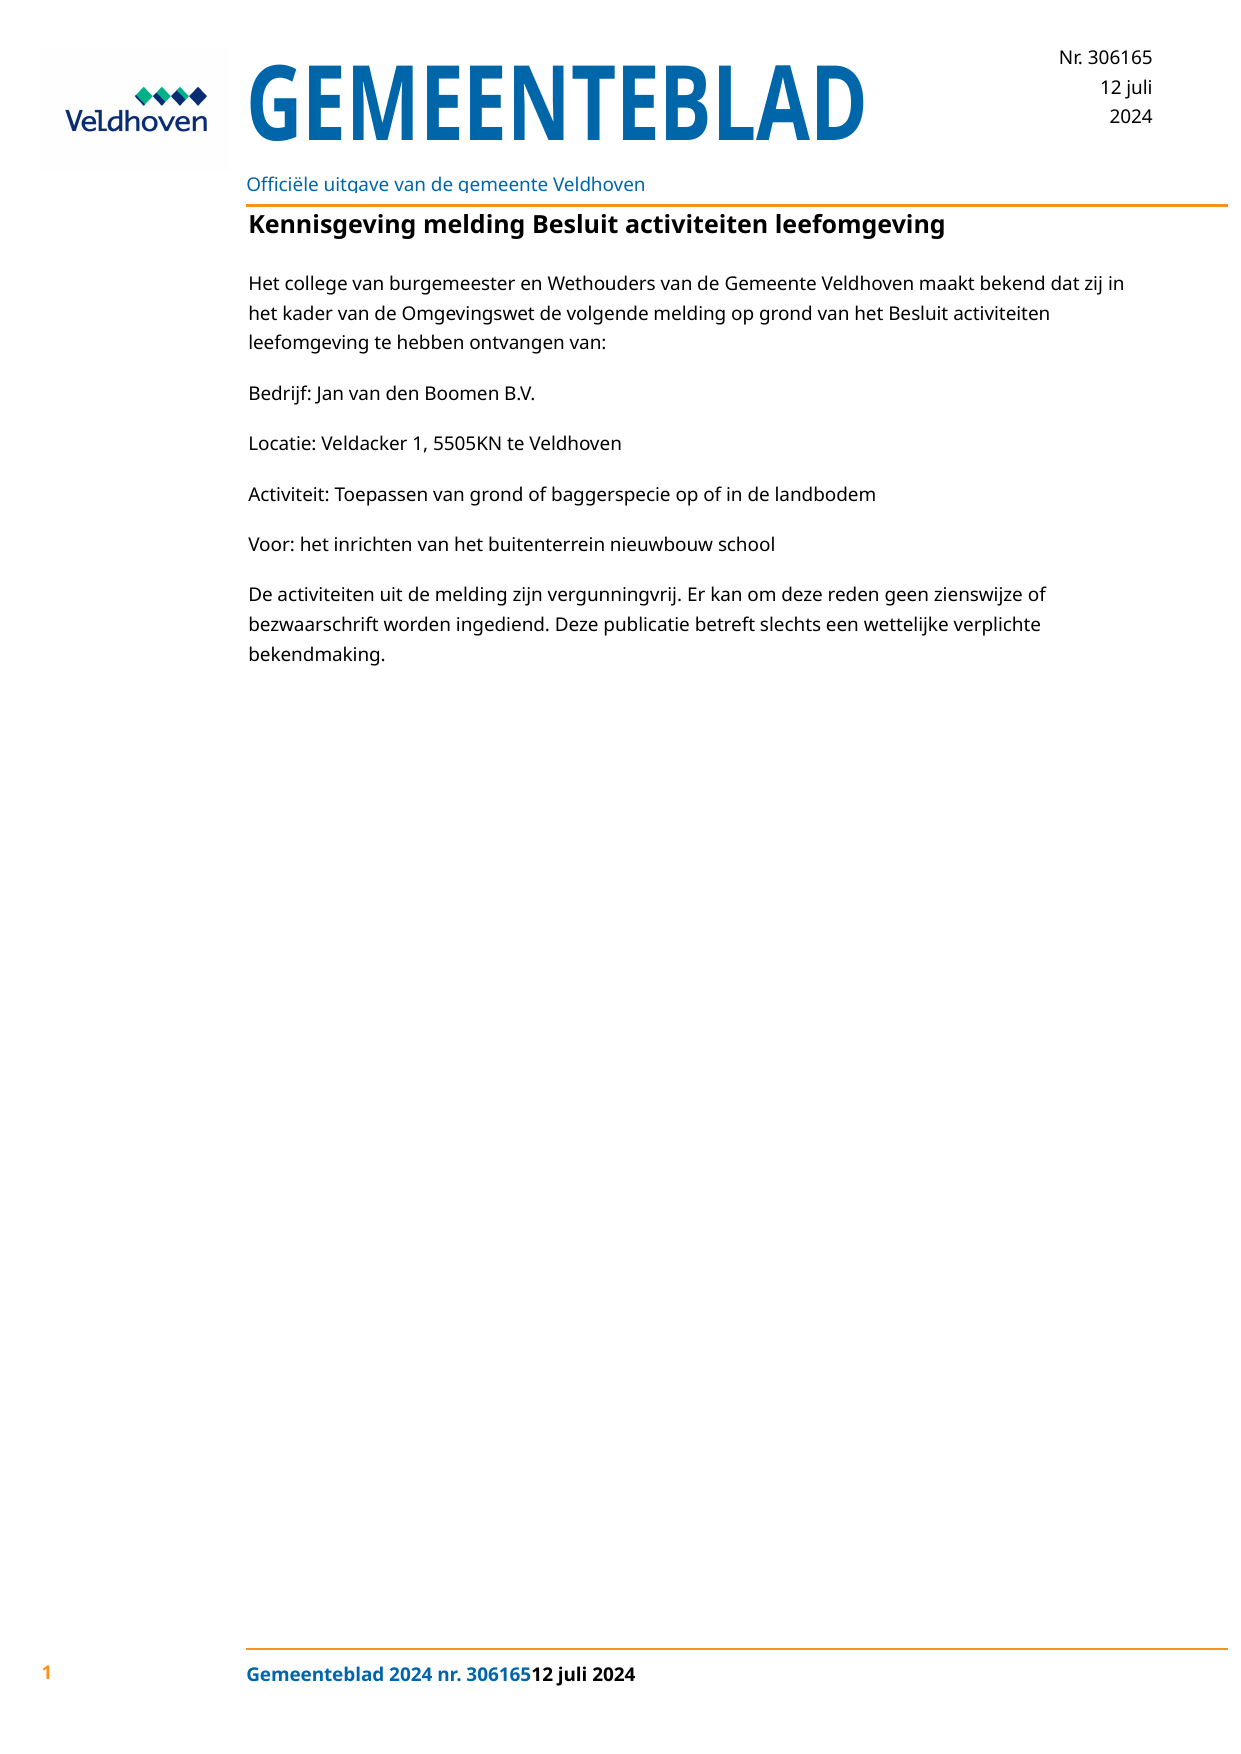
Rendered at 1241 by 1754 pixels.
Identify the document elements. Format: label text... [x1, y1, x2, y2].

text Voor: het inrichten van het buitenterrein nieuwbouw school [248, 531, 1152, 557]
text Bedrijf: Jan van den Boomen B.V. [248, 380, 1152, 406]
text Locatie: Veldacker 1, 5505KN te Veldhoven [248, 430, 1152, 456]
text Kennisgeving melding Besluit activiteiten leefomgeving [248, 207, 1152, 241]
text Het college van burgemeester en Wethouders van de Gemeente Veldhoven maakt bekend dat zij in het kader van de Omgevingswet de volgende melding op grond van het Besluit activiteiten leefomgeving te hebben ontvangen van: [248, 270, 1152, 355]
picture [41, 47, 231, 172]
text Activiteit: Toepassen van grond of baggerspecie op of in de landbodem [248, 481, 1152, 506]
text De activiteiten uit de melding zijn vergunningvrij. Er kan om deze reden geen zienswijze of bezwaarschrift worden ingediend. Deze publicatie betreft slechts een wettelijke verplichte bekendmaking. [248, 582, 1152, 666]
